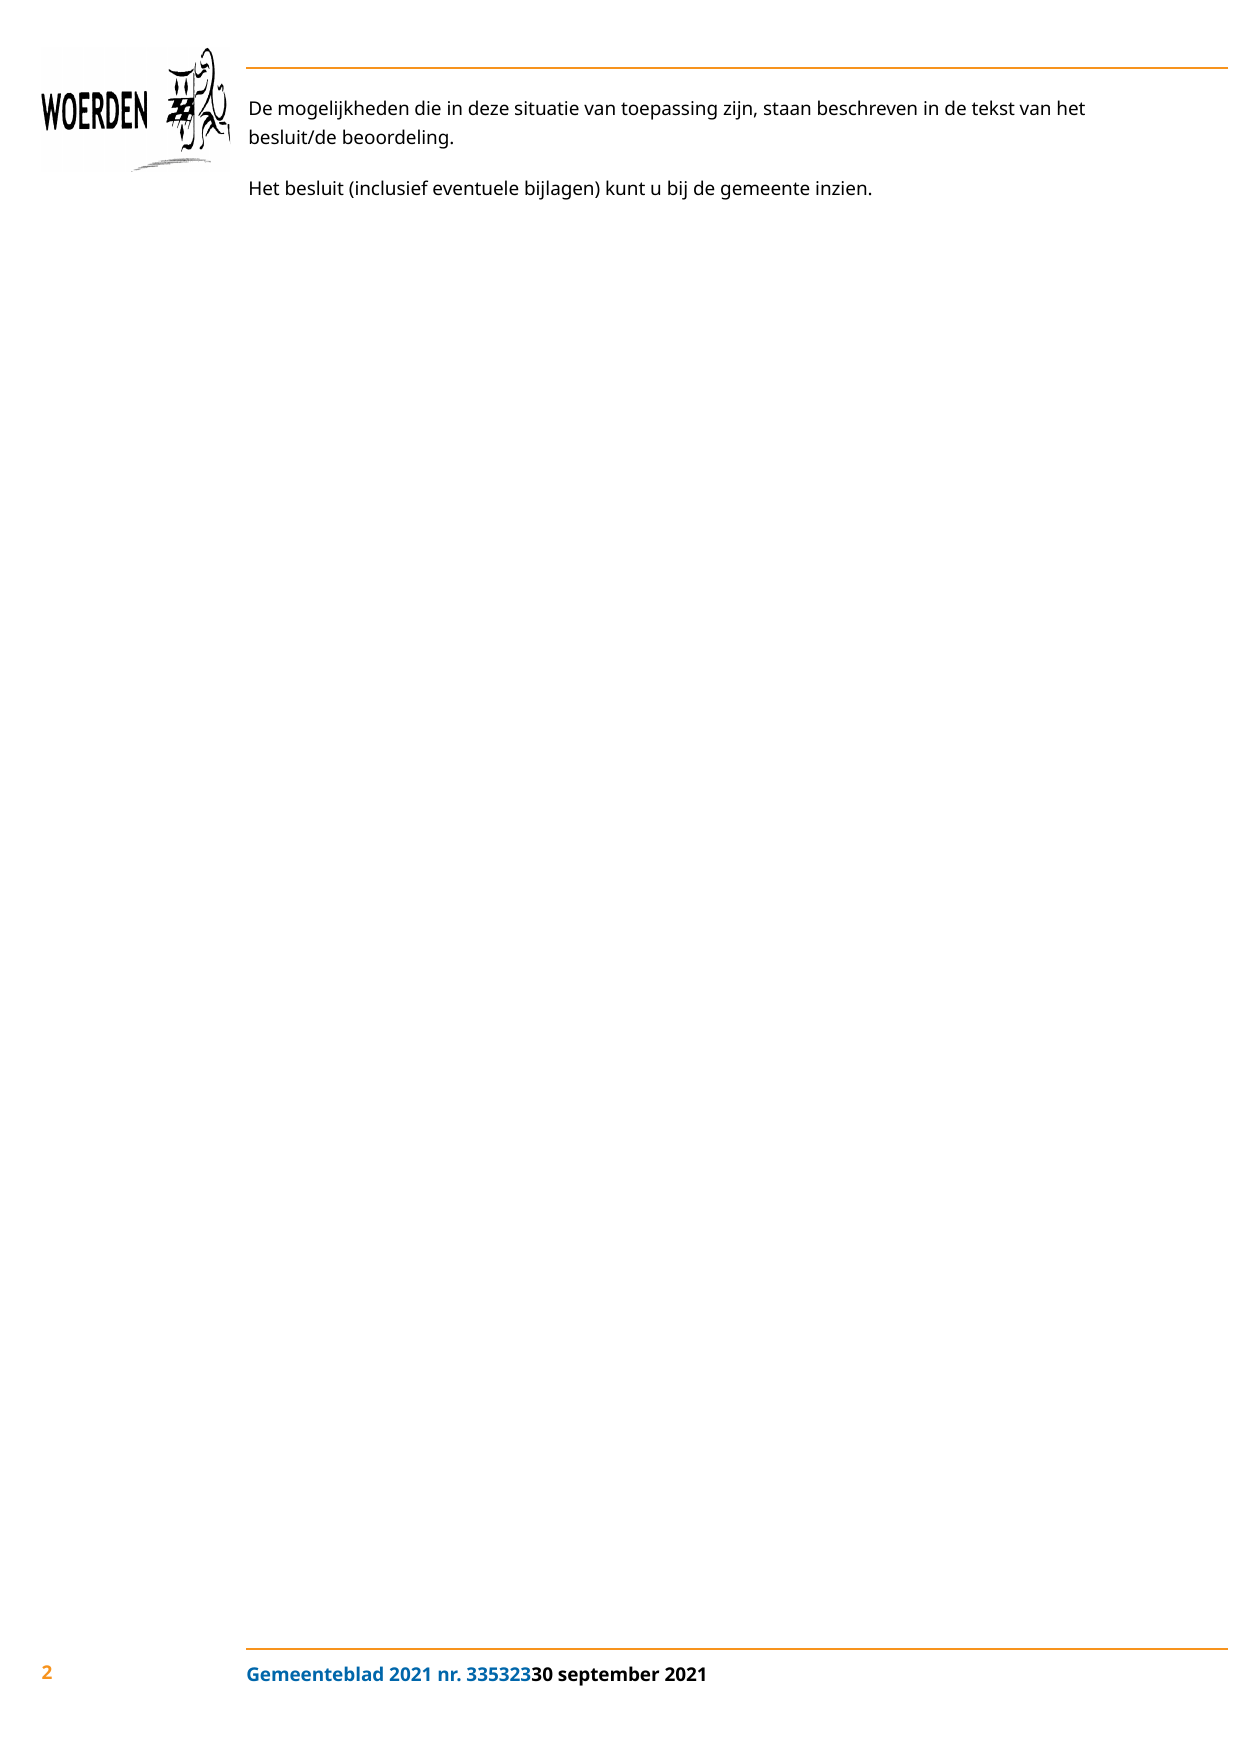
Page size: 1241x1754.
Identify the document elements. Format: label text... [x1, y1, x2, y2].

picture [41, 47, 231, 172]
text De mogelijkheden die in deze situatie van toepassing zijn, staan beschreven in de tekst van het besluit/de beoordeling. [248, 95, 1152, 150]
text Het besluit (inclusief eventuele bijlagen) kunt u bij de gemeente inzien. [248, 175, 1152, 201]
